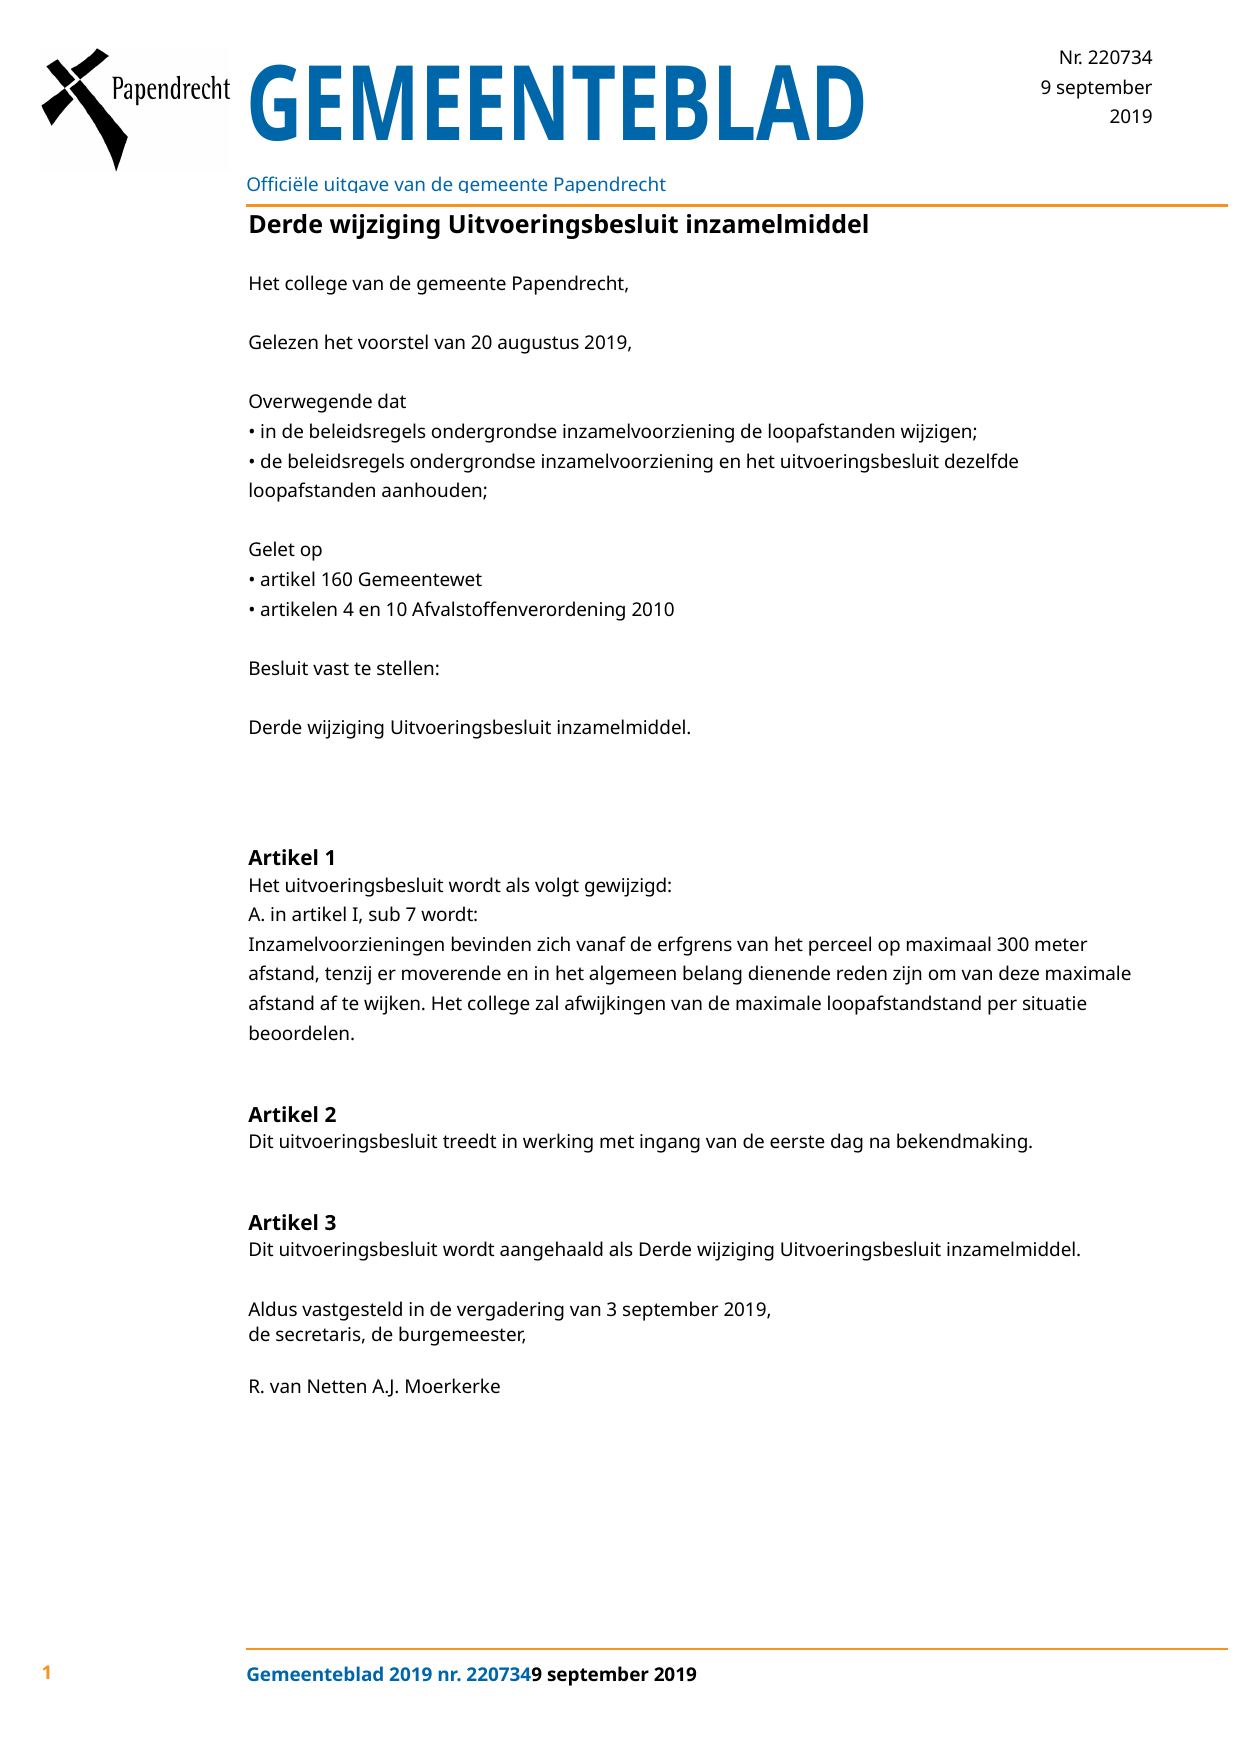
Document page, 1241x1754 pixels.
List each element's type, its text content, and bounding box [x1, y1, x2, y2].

text Artikel 1 [248, 843, 1152, 872]
text Overwegende dat [248, 389, 1152, 414]
text Artikel 2 [248, 1100, 1152, 1128]
text • artikel 160 Gemeentewet [248, 566, 1152, 592]
text Dit uitvoeringsbesluit treedt in werking met ingang van de eerste dag na bekendmaking. [248, 1128, 1152, 1154]
text Het uitvoeringsbesluit wordt als volgt gewijzigd: [248, 872, 1152, 897]
text • artikelen 4 en 10 Afvalstoffenverordening 2010 [248, 596, 1152, 621]
text Gelezen het voorstel van 20 augustus 2019, [248, 329, 1152, 355]
text Gelet op [248, 537, 1152, 562]
text Besluit vast te stellen: [248, 655, 1152, 681]
text Artikel 3 [248, 1208, 1152, 1237]
text Derde wijziging Uitvoeringsbesluit inzamelmiddel. [248, 714, 1152, 740]
text Het college van de gemeente Papendrecht, [248, 270, 1152, 296]
text • de beleidsregels ondergrondse inzamelvoorziening en het uitvoeringsbesluit dezelfde loopafstanden aanhouden; [248, 448, 1152, 503]
text de secretaris, de burgemeester, [248, 1321, 1152, 1347]
picture [41, 47, 231, 172]
text Dit uitvoeringsbesluit wordt aangehaald als Derde wijziging Uitvoeringsbesluit inzamelmiddel. [248, 1237, 1152, 1262]
text • in de beleidsregels ondergrondse inzamelvoorziening de loopafstanden wijzigen; [248, 418, 1152, 444]
text A. in artikel I, sub 7 wordt: [248, 901, 1152, 927]
text Derde wijziging Uitvoeringsbesluit inzamelmiddel [248, 207, 1152, 241]
text Inzamelvoorzieningen bevinden zich vanaf de erfgrens van het perceel op maximaal 300 meter afstand, tenzij er moverende en in het algemeen belang dienende reden zijn om van deze maximale afstand af te wijken. Het college zal afwijkingen van de maximale loopafstandstand per situatie beoordelen. [248, 931, 1152, 1045]
text R. van Netten A.J. Moerkerke [248, 1373, 1152, 1399]
text Aldus vastgesteld in de vergadering van 3 september 2019, [248, 1296, 1152, 1321]
